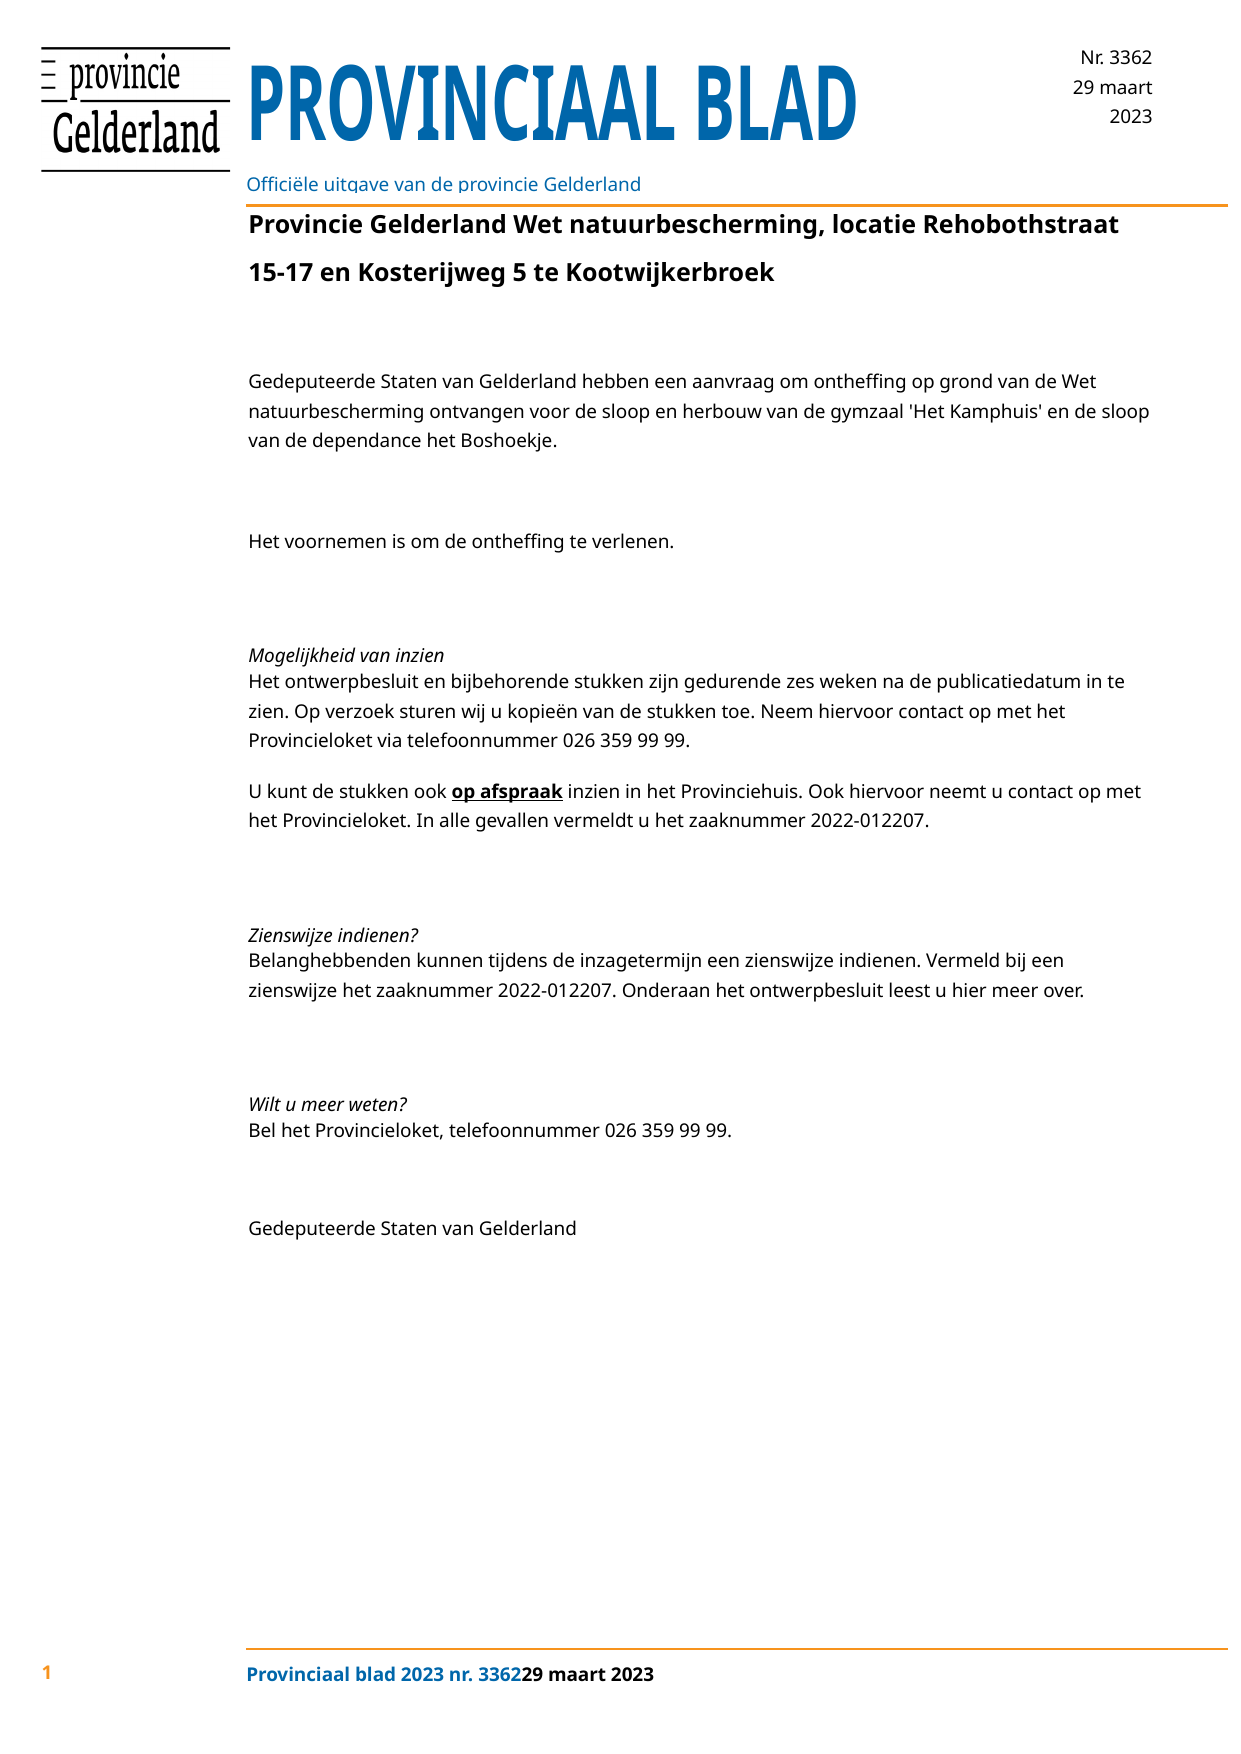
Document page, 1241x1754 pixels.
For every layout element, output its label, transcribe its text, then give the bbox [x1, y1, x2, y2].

text Mogelijkheid van inzien [248, 643, 1152, 668]
text Zienswijze indienen? [248, 922, 1152, 948]
text Het voornemen is om de ontheffing te verlenen. [248, 528, 1152, 554]
text Wilt u meer weten? [248, 1092, 1152, 1117]
text U kunt de stukken ook op afspraak inzien in het Provinciehuis. Ook hiervoor neemt u contact op met het Provincieloket. In alle gevallen vermeldt u het zaaknummer 2022-012207. [248, 778, 1152, 833]
text Het ontwerpbesluit en bijbehorende stukken zijn gedurende zes weken na de publicatiedatum in te zien. Op verzoek sturen wij u kopieën van de stukken toe. Neem hiervoor contact op met het Provincieloket via telefoonnummer 026 359 99 99. [248, 668, 1152, 753]
text Gedeputeerde Staten van Gelderland hebben een aanvraag om ontheffing op grond van de Wet natuurbescherming ontvangen voor de sloop en herbouw van de gymzaal 'Het Kamphuis' en de sloop van de dependance het Boshoekje. [248, 368, 1152, 453]
picture [41, 47, 231, 172]
text Belanghebbenden kunnen tijdens de inzagetermijn een zienswijze indienen. Vermeld bij een zienswijze het zaaknummer 2022-012207. Onderaan het ontwerpbesluit leest u hier meer over. [248, 948, 1152, 1003]
text Provincie Gelderland Wet natuurbescherming, locatie Rehobothstraat 15-17 en Kosterijweg 5 te Kootwijkerbroek [248, 207, 1152, 288]
text Bel het Provincieloket, telefoonnummer 026 359 99 99. [248, 1117, 1152, 1143]
text Gedeputeerde Staten van Gelderland [248, 1216, 1152, 1241]
